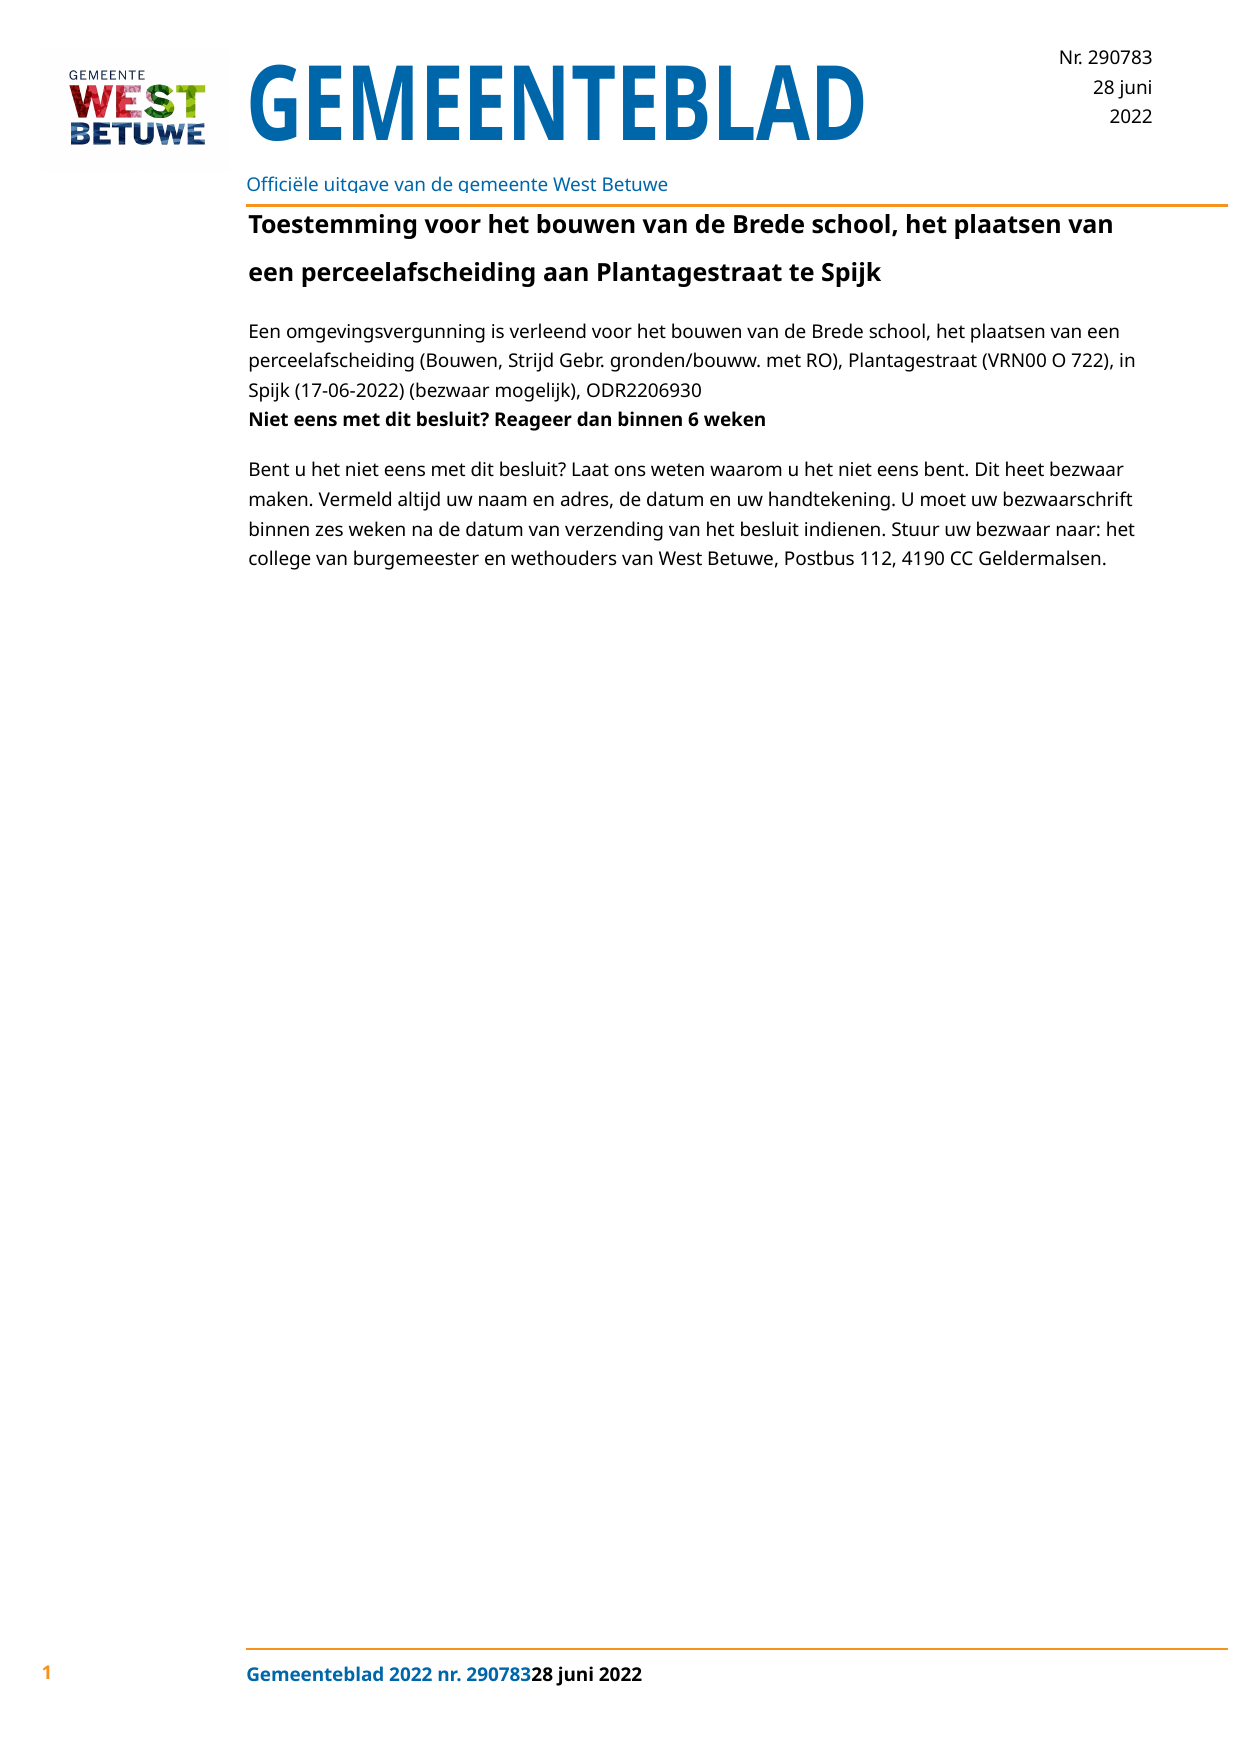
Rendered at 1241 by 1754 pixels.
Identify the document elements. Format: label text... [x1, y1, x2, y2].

text Niet eens met dit besluit? Reageer dan binnen 6 weken [248, 406, 1152, 432]
table_header Een omgevingsvergunning is verleend voor het bouwen van de Brede school, het plaatsen van een perceelafscheiding (Bouwen, Strijd Gebr. gronden/bouww. met RO), Plantagestraat (VRN00 O 722), in Spijk (17-06-2022) (bezwaar mogelijk), ODR2206930 [248, 318, 1152, 403]
text Bent u het niet eens met dit besluit? Laat ons weten waarom u het niet eens bent. Dit heet bezwaar maken. Vermeld altijd uw naam en adres, de datum en uw handtekening. U moet uw bezwaarschrift binnen zes weken na de datum van verzending van het besluit indienen. Stuur uw bezwaar naar: het college van burgemeester en wethouders van West Betuwe, Postbus 112, 4190 CC Geldermalsen. [248, 457, 1152, 571]
picture [41, 47, 231, 172]
text Toestemming voor het bouwen van de Brede school, het plaatsen van een perceelafscheiding aan Plantagestraat te Spijk [248, 207, 1152, 288]
